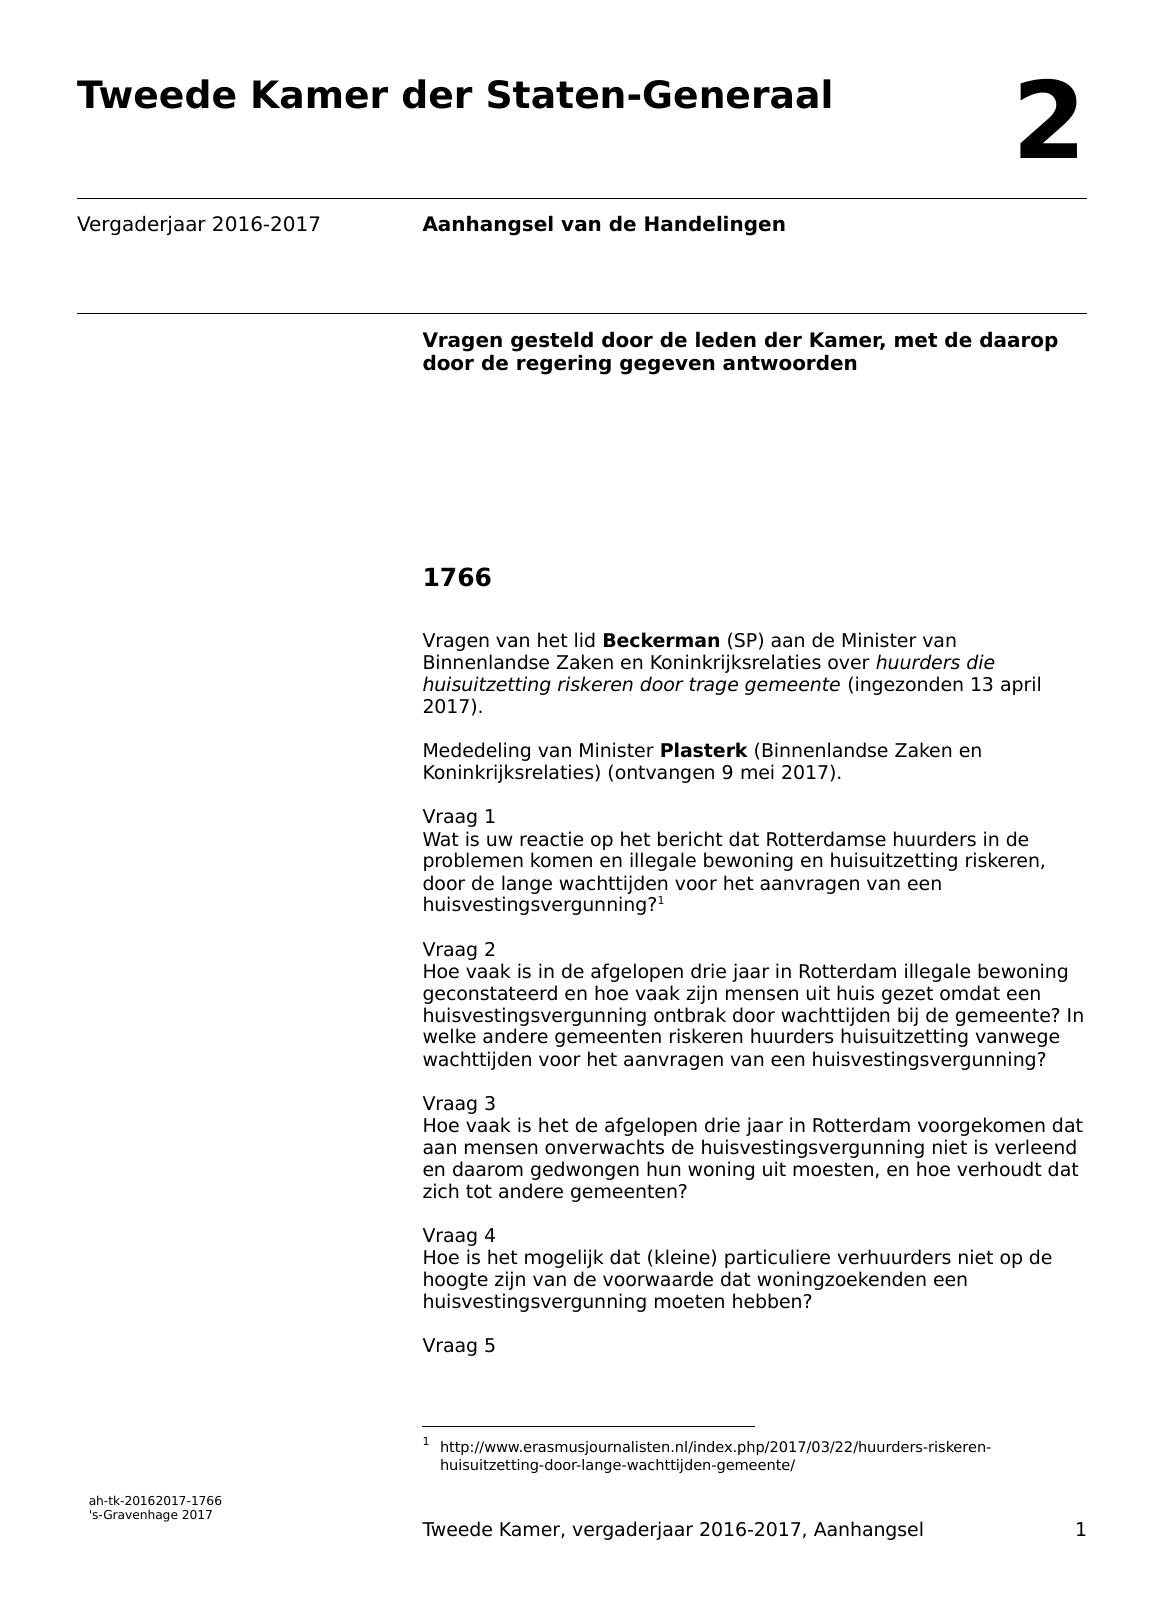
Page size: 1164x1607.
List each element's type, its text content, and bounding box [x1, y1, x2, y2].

text Hoe vaak is in de afgelopen drie jaar in Rotterdam illegale bewoning geconstateerd en hoe vaak zijn mensen uit huis gezet omdat een huisvestingsvergunning ontbrak door wachttijden bij de gemeente? In welke andere gemeenten riskeren huurders huisuitzetting vanwege wachttijden voor het aanvragen van een huisvestingsvergunning? [422, 961, 1087, 1070]
text ah-tk-20162017-1766 [88, 1494, 323, 1508]
text Vragen van het lid Beckerman (SP) aan de Minister van Binnenlandse Zaken en Koninkrijksrelaties over huurders die huisuitzetting riskeren door trage gemeente (ingezonden 13 april 2017). [422, 630, 1087, 718]
text Vraag 3 [422, 1093, 1087, 1114]
text Vraag 1 [422, 806, 1087, 828]
table_header Tweede Kamer der Staten-Generaal [77, 59, 886, 198]
text Mededeling van Minister Plasterk (Binnenlandse Zaken en Koninkrijksrelaties) (ontvangen 9 mei 2017). [422, 740, 1087, 784]
text Vraag 5 [422, 1335, 1087, 1357]
text Vraag 2 [422, 938, 1087, 961]
text 1766 [422, 563, 1087, 592]
table_cell Vergaderjaar 2016-2017 [77, 199, 422, 313]
table_cell Aanhangsel van de Handelingen [422, 199, 1087, 313]
table_cell [77, 314, 422, 375]
text 's-Gravenhage 2017 [88, 1508, 323, 1522]
text Vraag 4 [422, 1225, 1087, 1247]
text Wat is uw reactie op het bericht dat Rotterdamse huurders in de problemen komen en illegale bewoning en huisuitzetting riskeren, door de lange wachttijden voor het aanvragen van een huisvestingsvergunning? [422, 828, 1087, 916]
text Hoe is het mogelijk dat (kleine) particuliere verhuurders niet op de hoogte zijn van de voorwaarde dat woningzoekenden een huisvestingsvergunning moeten hebben? [422, 1247, 1087, 1313]
table_header 2 [886, 59, 1087, 198]
text Hoe vaak is het de afgelopen drie jaar in Rotterdam voorgekomen dat aan mensen onverwachts de huisvestingsvergunning niet is verleend en daarom gedwongen hun woning uit moesten, en hoe verhoudt dat zich tot andere gemeenten? [422, 1114, 1087, 1202]
text http://www.erasmusjournalisten.nl/index.php/2017/03/22/huurders-riskeren-huisuitzetting-door-lange-wachttijden-gemeente/ [422, 1435, 1087, 1474]
table_cell Vragen gesteld door de leden der Kamer, met de daarop door de regering gegeven antwoorden [422, 314, 1087, 375]
